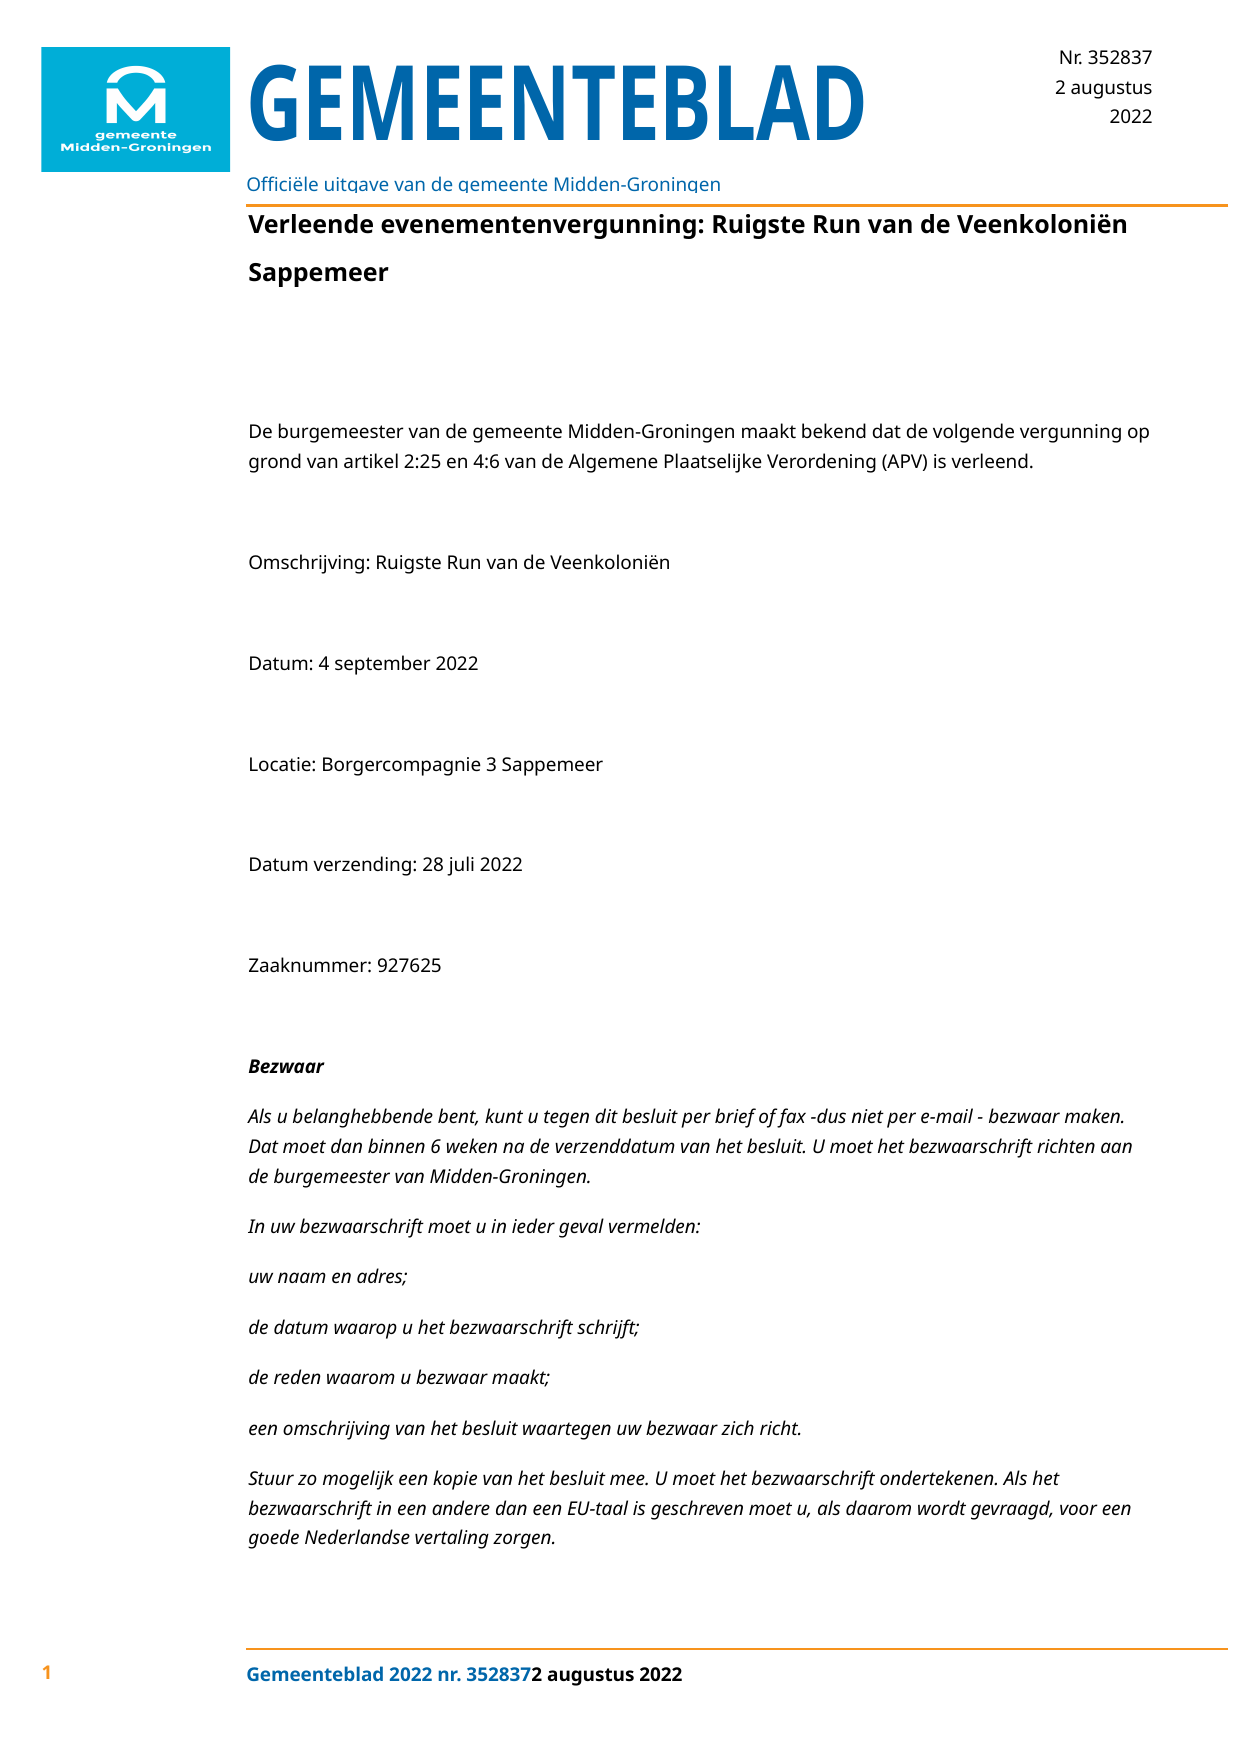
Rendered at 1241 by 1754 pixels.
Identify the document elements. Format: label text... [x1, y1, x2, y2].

picture [107, 89, 165, 122]
text Zaaknummer: 927625 [248, 952, 1152, 978]
text Datum verzending: 28 juli 2022 [248, 852, 1152, 877]
text Stuur zo mogelijk een kopie van het besluit mee. U moet het bezwaarschrift ondertekenen. Als het bezwaarschrift in een andere dan een EU-taal is geschreven moet u, als daarom wordt gevraagd, voor een goede Nederlandse vertaling zorgen. [248, 1465, 1152, 1550]
text In uw bezwaarschrift moet u in ieder geval vermelden: [248, 1213, 1152, 1239]
text de datum waarop u het bezwaarschrift schrijft; [248, 1314, 1152, 1340]
text een omschrijving van het besluit waartegen uw bezwaar zich richt. [248, 1415, 1152, 1441]
text Datum: 4 september 2022 [248, 650, 1152, 676]
text Bezwaar [248, 1053, 1152, 1079]
text Omschrijving: Ruigste Run van de Veenkoloniën [248, 549, 1152, 575]
text Verleende evenementenvergunning: Ruigste Run van de Veenkoloniën Sappemeer [248, 207, 1152, 288]
picture [108, 66, 164, 82]
text Als u belanghebbende bent, kunt u tegen dit besluit per brief of fax -dus niet per e-mail - bezwaar maken. Dat moet dan binnen 6 weken na de verzenddatum van het besluit. U moet het bezwaarschrift richten aan de burgemeester van Midden-Groningen. [248, 1104, 1152, 1189]
text de reden waarom u bezwaar maakt; [248, 1364, 1152, 1390]
picture [184, 146, 190, 153]
text De burgemeester van de gemeente Midden-Groningen maakt bekend dat de volgende vergunning op grond van artikel 2:25 en 4:6 van de Algemene Plaatselijke Verordening (APV) is verleend. [248, 419, 1152, 474]
text uw naam en adres; [248, 1264, 1152, 1289]
text Locatie: Borgercompagnie 3 Sappemeer [248, 751, 1152, 777]
